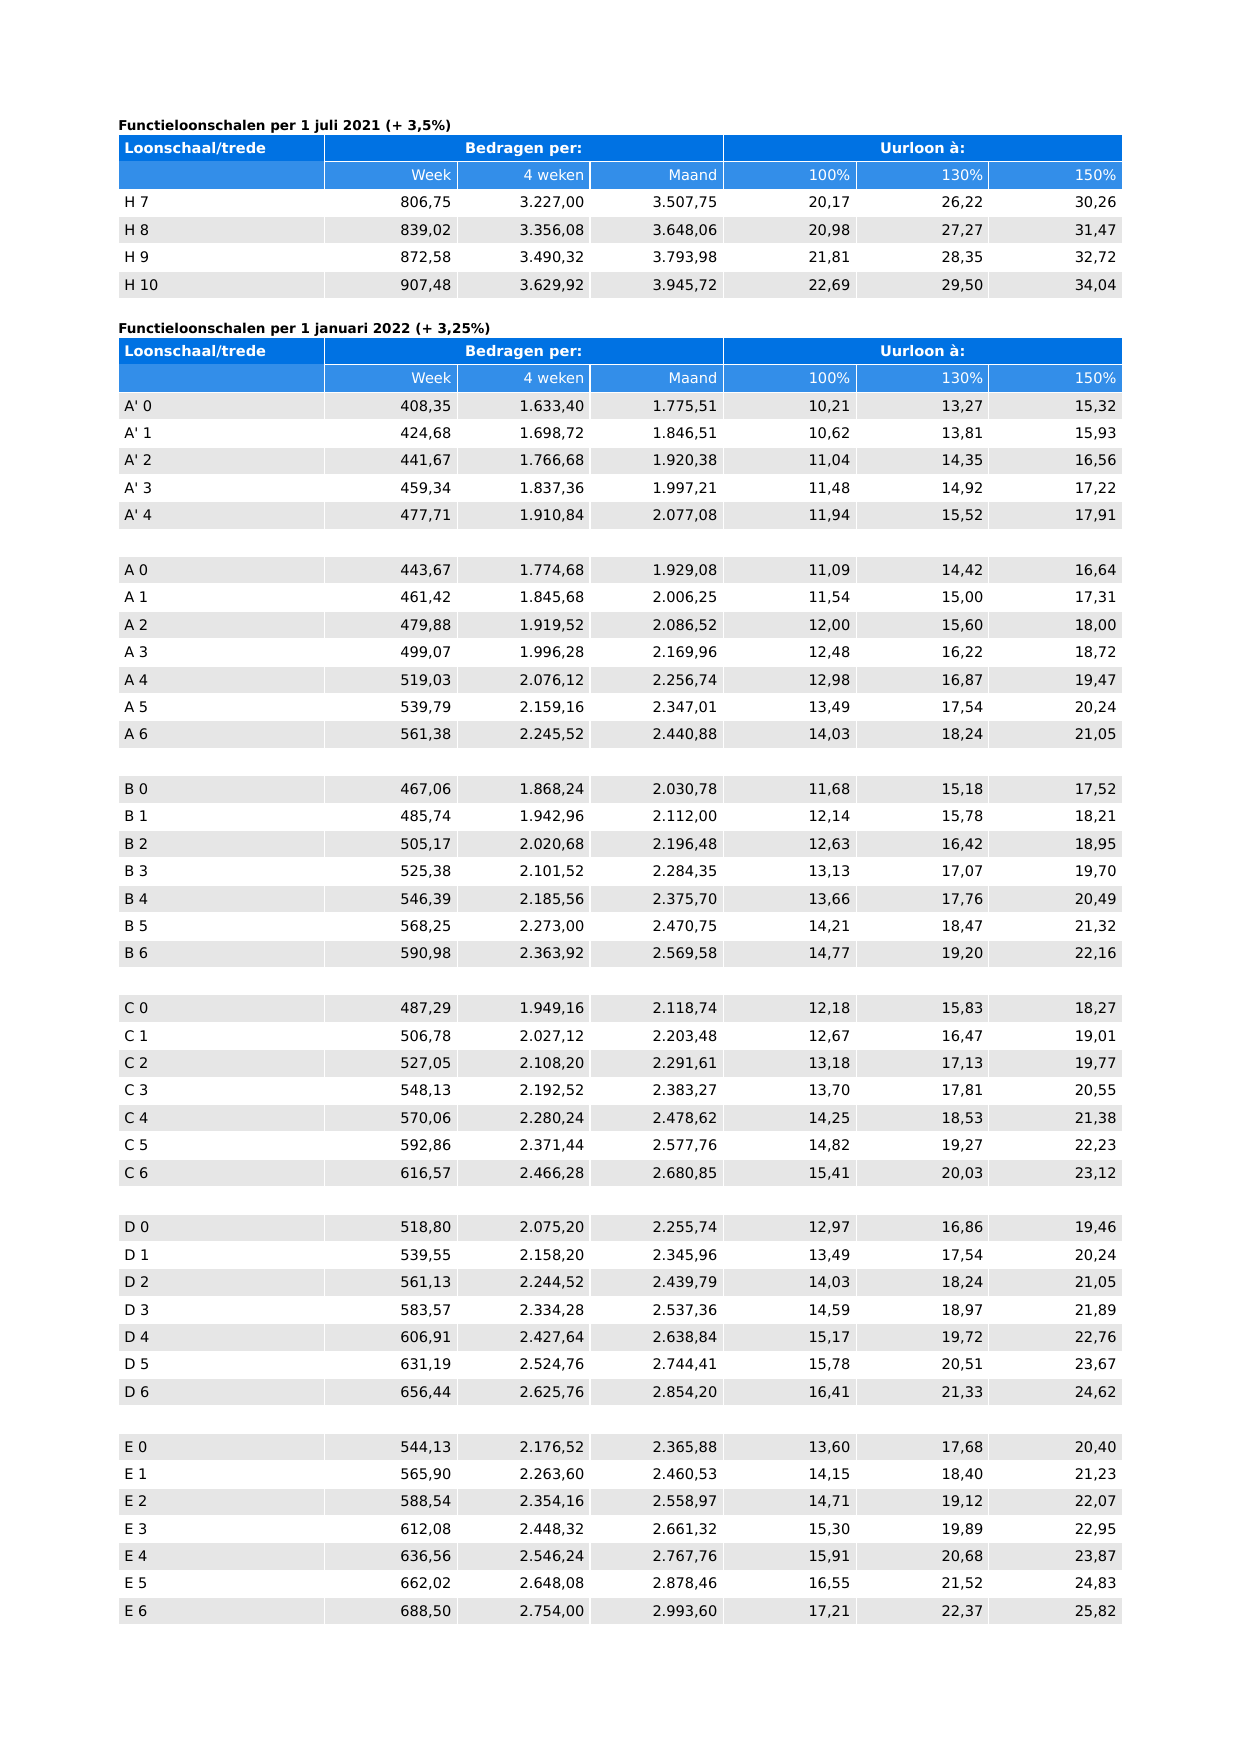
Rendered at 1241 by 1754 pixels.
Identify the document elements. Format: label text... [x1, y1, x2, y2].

table_cell 29,50 [857, 272, 988, 298]
table_cell 34,04 [989, 272, 1122, 298]
table_cell D 1 [119, 1242, 324, 1268]
table_cell 20,24 [989, 694, 1122, 720]
table_cell 19,89 [857, 1516, 988, 1542]
table_cell A' 0 [119, 393, 324, 419]
table_cell 17,22 [989, 475, 1122, 501]
table_cell 14,77 [724, 941, 856, 967]
table_cell 2.169,96 [591, 639, 723, 666]
table_cell 1.997,21 [591, 475, 723, 501]
table_cell 2.273,00 [458, 913, 589, 939]
table_cell [591, 968, 723, 994]
table_cell 150% [989, 162, 1122, 189]
table_cell 839,02 [325, 217, 457, 243]
table_cell 539,79 [325, 694, 457, 720]
table_cell B 4 [119, 886, 324, 912]
table_cell [325, 530, 457, 556]
table_cell 1.920,38 [591, 448, 723, 474]
table_cell 18,47 [857, 913, 988, 939]
table_cell 2.878,46 [591, 1571, 723, 1597]
table_cell B 2 [119, 831, 324, 857]
table_cell 606,91 [325, 1324, 457, 1351]
table_cell 18,00 [989, 612, 1122, 638]
table_cell 2.448,32 [458, 1516, 589, 1542]
table_cell 15,52 [857, 502, 988, 529]
table_cell A 4 [119, 667, 324, 693]
table_cell 19,46 [989, 1215, 1122, 1241]
table_cell 1.949,16 [458, 995, 589, 1022]
table_cell 17,91 [989, 502, 1122, 529]
table_cell 3.227,00 [458, 190, 589, 216]
table_cell 100% [724, 162, 856, 189]
table_cell 19,47 [989, 667, 1122, 693]
table_cell 11,48 [724, 475, 856, 501]
table_cell 11,94 [724, 502, 856, 529]
table_cell D 6 [119, 1379, 324, 1405]
table_cell 16,47 [857, 1023, 988, 1049]
table_cell [989, 749, 1122, 775]
table_cell 19,20 [857, 941, 988, 967]
table_cell 2.027,12 [458, 1023, 589, 1049]
table_cell C 6 [119, 1160, 324, 1186]
table_cell E 3 [119, 1516, 324, 1542]
table_cell 561,13 [325, 1269, 457, 1296]
table_cell [724, 1187, 856, 1213]
table_cell 2.383,27 [591, 1078, 723, 1104]
table_cell B 5 [119, 913, 324, 939]
table_cell 590,98 [325, 941, 457, 967]
table_cell 21,52 [857, 1571, 988, 1597]
table_cell 17,76 [857, 886, 988, 912]
table_cell 14,25 [724, 1105, 856, 1131]
table_cell [325, 1187, 457, 1213]
table_cell D 3 [119, 1297, 324, 1323]
table_cell [724, 749, 856, 775]
table_cell 2.744,41 [591, 1352, 723, 1378]
table_cell 20,51 [857, 1352, 988, 1378]
table_cell 16,42 [857, 831, 988, 857]
table_cell 18,95 [989, 831, 1122, 857]
table_cell 10,62 [724, 420, 856, 446]
table_cell 17,54 [857, 694, 988, 720]
table_cell 2.245,52 [458, 721, 589, 748]
table_cell 2.334,28 [458, 1297, 589, 1323]
table_cell 15,60 [857, 612, 988, 638]
table_cell 1.846,51 [591, 420, 723, 446]
table_cell 872,58 [325, 245, 457, 271]
table_cell 19,27 [857, 1133, 988, 1159]
table_cell 2.524,76 [458, 1352, 589, 1378]
table_cell [989, 968, 1122, 994]
table_cell 1.996,28 [458, 639, 589, 666]
table_cell 13,60 [724, 1434, 856, 1460]
table_cell 2.185,56 [458, 886, 589, 912]
table_cell 22,37 [857, 1598, 988, 1624]
table_cell 546,39 [325, 886, 457, 912]
table_cell 18,53 [857, 1105, 988, 1131]
table_cell 2.086,52 [591, 612, 723, 638]
table_cell 2.291,61 [591, 1050, 723, 1077]
table_cell D 5 [119, 1352, 324, 1378]
table_cell [458, 530, 589, 556]
table_cell 631,19 [325, 1352, 457, 1378]
table_cell 20,98 [724, 217, 856, 243]
table_cell 12,97 [724, 1215, 856, 1241]
table_cell 12,63 [724, 831, 856, 857]
table_cell 544,13 [325, 1434, 457, 1460]
table_cell 15,17 [724, 1324, 856, 1351]
table_cell 31,47 [989, 217, 1122, 243]
table_cell 477,71 [325, 502, 457, 529]
table_cell 2.460,53 [591, 1461, 723, 1487]
table_cell 3.648,06 [591, 217, 723, 243]
table_cell 1.775,51 [591, 393, 723, 419]
table_cell A' 3 [119, 475, 324, 501]
table_cell 20,68 [857, 1543, 988, 1570]
table_cell 1.868,24 [458, 776, 589, 803]
table_cell 467,06 [325, 776, 457, 803]
table_cell 2.754,00 [458, 1598, 589, 1624]
table_cell 15,78 [857, 804, 988, 830]
table_cell 2.263,60 [458, 1461, 589, 1487]
table_cell 13,18 [724, 1050, 856, 1077]
table_cell 18,21 [989, 804, 1122, 830]
table_cell 15,91 [724, 1543, 856, 1570]
table_cell 22,76 [989, 1324, 1122, 1351]
table_cell 11,04 [724, 448, 856, 474]
table_cell 565,90 [325, 1461, 457, 1487]
table_cell [989, 1187, 1122, 1213]
table_cell 20,49 [989, 886, 1122, 912]
table_cell 3.356,08 [458, 217, 589, 243]
table_cell 806,75 [325, 190, 457, 216]
table_cell 539,55 [325, 1242, 457, 1268]
table_cell [591, 1406, 723, 1433]
table_cell 570,06 [325, 1105, 457, 1131]
table_cell 12,18 [724, 995, 856, 1022]
table_cell 32,72 [989, 245, 1122, 271]
table_cell [325, 1406, 457, 1433]
table_cell 561,38 [325, 721, 457, 748]
table_cell 2.076,12 [458, 667, 589, 693]
table_cell 18,27 [989, 995, 1122, 1022]
table_cell 16,55 [724, 1571, 856, 1597]
table_cell A 0 [119, 557, 324, 583]
table_cell 3.507,75 [591, 190, 723, 216]
table_cell 18,24 [857, 1269, 988, 1296]
table_cell 616,57 [325, 1160, 457, 1186]
table_cell [458, 1187, 589, 1213]
table_cell D 4 [119, 1324, 324, 1351]
table_cell 150% [989, 365, 1122, 392]
table_cell 461,42 [325, 585, 457, 611]
table_cell 2.176,52 [458, 1434, 589, 1460]
table_cell 2.077,08 [591, 502, 723, 529]
table_cell Loonschaal/trede [119, 338, 324, 364]
table_cell 12,98 [724, 667, 856, 693]
table_cell 2.661,32 [591, 1516, 723, 1542]
table_cell [458, 749, 589, 775]
table_cell 4 weken [458, 162, 589, 189]
table_cell 2.006,25 [591, 585, 723, 611]
table_cell 424,68 [325, 420, 457, 446]
table_cell [724, 968, 856, 994]
table_cell 518,80 [325, 1215, 457, 1241]
table_cell 12,48 [724, 639, 856, 666]
table_cell 11,68 [724, 776, 856, 803]
table_cell C 5 [119, 1133, 324, 1159]
table_header Functieloonschalen per 1 januari 2022 (+ 3,25%) [118, 321, 1122, 337]
table_cell 14,42 [857, 557, 988, 583]
table_cell 479,88 [325, 612, 457, 638]
table_cell 1.910,84 [458, 502, 589, 529]
table_cell 1.929,08 [591, 557, 723, 583]
table_cell 22,16 [989, 941, 1122, 967]
table_cell [458, 1406, 589, 1433]
table_cell 20,24 [989, 1242, 1122, 1268]
table_cell Week [325, 162, 457, 189]
table_cell 21,05 [989, 1269, 1122, 1296]
table_cell 2.375,70 [591, 886, 723, 912]
table_cell A 2 [119, 612, 324, 638]
table_cell 2.638,84 [591, 1324, 723, 1351]
table_cell [458, 968, 589, 994]
table_cell A 3 [119, 639, 324, 666]
table_cell 23,12 [989, 1160, 1122, 1186]
table_cell 14,82 [724, 1133, 856, 1159]
table_cell 459,34 [325, 475, 457, 501]
table_cell 20,40 [989, 1434, 1122, 1460]
table_cell B 0 [119, 776, 324, 803]
table_cell 23,87 [989, 1543, 1122, 1570]
table_cell 22,69 [724, 272, 856, 298]
table_cell 2.625,76 [458, 1379, 589, 1405]
table_cell 588,54 [325, 1489, 457, 1515]
table_cell 2.466,28 [458, 1160, 589, 1186]
table_cell 612,08 [325, 1516, 457, 1542]
table_cell 1.942,96 [458, 804, 589, 830]
table_cell 17,31 [989, 585, 1122, 611]
table_cell 23,67 [989, 1352, 1122, 1378]
table_cell 527,05 [325, 1050, 457, 1077]
table_cell 2.470,75 [591, 913, 723, 939]
table_cell 19,01 [989, 1023, 1122, 1049]
table_cell E 5 [119, 1571, 324, 1597]
table_cell 13,49 [724, 1242, 856, 1268]
table_cell 21,05 [989, 721, 1122, 748]
table_cell 548,13 [325, 1078, 457, 1104]
table_cell 22,95 [989, 1516, 1122, 1542]
table_cell D 2 [119, 1269, 324, 1296]
table_cell 19,12 [857, 1489, 988, 1515]
table_cell 17,52 [989, 776, 1122, 803]
table_cell 20,17 [724, 190, 856, 216]
table_cell 20,03 [857, 1160, 988, 1186]
table_cell 568,25 [325, 913, 457, 939]
table_cell 20,55 [989, 1078, 1122, 1104]
table_cell 2.577,76 [591, 1133, 723, 1159]
table_cell 15,93 [989, 420, 1122, 446]
table_cell 13,13 [724, 859, 856, 885]
table_cell 17,07 [857, 859, 988, 885]
table_cell 2.345,96 [591, 1242, 723, 1268]
table_cell 12,00 [724, 612, 856, 638]
table_cell [591, 1187, 723, 1213]
table_cell 2.244,52 [458, 1269, 589, 1296]
table_cell C 1 [119, 1023, 324, 1049]
table_cell [119, 968, 324, 994]
table_cell 485,74 [325, 804, 457, 830]
table_cell 16,56 [989, 448, 1122, 474]
table_cell 19,70 [989, 859, 1122, 885]
table_cell 18,40 [857, 1461, 988, 1487]
table_cell 2.767,76 [591, 1543, 723, 1570]
table_cell 19,77 [989, 1050, 1122, 1077]
table_cell 2.203,48 [591, 1023, 723, 1049]
table_cell 2.347,01 [591, 694, 723, 720]
table_cell 2.192,52 [458, 1078, 589, 1104]
table_cell 16,41 [724, 1379, 856, 1405]
table_cell 14,35 [857, 448, 988, 474]
table_cell 17,81 [857, 1078, 988, 1104]
table_cell 21,23 [989, 1461, 1122, 1487]
table_cell 2.101,52 [458, 859, 589, 885]
table_cell 16,64 [989, 557, 1122, 583]
table_cell 24,83 [989, 1571, 1122, 1597]
table_cell 21,32 [989, 913, 1122, 939]
table_cell 2.255,74 [591, 1215, 723, 1241]
table_cell Loonschaal/trede [119, 135, 324, 161]
table_cell 499,07 [325, 639, 457, 666]
table_cell 30,26 [989, 190, 1122, 216]
table_cell 583,57 [325, 1297, 457, 1323]
table_cell 2.854,20 [591, 1379, 723, 1405]
table_cell E 6 [119, 1598, 324, 1624]
table_cell 100% [724, 365, 856, 392]
table_cell 14,92 [857, 475, 988, 501]
table_cell [325, 968, 457, 994]
table_cell [989, 1406, 1122, 1433]
table_cell H 7 [119, 190, 324, 216]
table_cell 2.569,58 [591, 941, 723, 967]
table_cell [119, 530, 324, 556]
table_cell 4 weken [458, 365, 589, 392]
table_cell 2.371,44 [458, 1133, 589, 1159]
table_cell 2.537,36 [591, 1297, 723, 1323]
table_cell Bedragen per: [325, 135, 723, 161]
table_cell Maand [591, 162, 723, 189]
table_cell 13,49 [724, 694, 856, 720]
table_cell 14,59 [724, 1297, 856, 1323]
table_cell 519,03 [325, 667, 457, 693]
table_cell E 4 [119, 1543, 324, 1570]
table_cell 2.159,16 [458, 694, 589, 720]
table_cell B 6 [119, 941, 324, 967]
table_cell 14,21 [724, 913, 856, 939]
table_cell 15,83 [857, 995, 988, 1022]
table_cell [989, 530, 1122, 556]
table_cell 15,78 [724, 1352, 856, 1378]
table_cell H 8 [119, 217, 324, 243]
table_cell 27,27 [857, 217, 988, 243]
table_cell D 0 [119, 1215, 324, 1241]
table_cell 13,66 [724, 886, 856, 912]
table_cell A' 1 [119, 420, 324, 446]
table_cell 13,27 [857, 393, 988, 419]
table_cell [724, 1406, 856, 1433]
table_cell [857, 1187, 988, 1213]
table_cell 26,22 [857, 190, 988, 216]
table_header Functieloonschalen per 1 juli 2021 (+ 3,5%) [118, 118, 1122, 134]
table_cell [119, 749, 324, 775]
table_cell 2.546,24 [458, 1543, 589, 1570]
table_cell 1.633,40 [458, 393, 589, 419]
table_cell 14,03 [724, 1269, 856, 1296]
table_cell 15,41 [724, 1160, 856, 1186]
table_cell 22,07 [989, 1489, 1122, 1515]
table_cell 21,89 [989, 1297, 1122, 1323]
table_cell Maand [591, 365, 723, 392]
table_cell 13,81 [857, 420, 988, 446]
table_cell 28,35 [857, 245, 988, 271]
table_cell 2.558,97 [591, 1489, 723, 1515]
table_cell 22,23 [989, 1133, 1122, 1159]
table_cell A' 4 [119, 502, 324, 529]
table_cell 2.112,00 [591, 804, 723, 830]
table_cell 688,50 [325, 1598, 457, 1624]
table_cell 15,18 [857, 776, 988, 803]
table_cell 2.196,48 [591, 831, 723, 857]
table_cell 1.766,68 [458, 448, 589, 474]
table_cell 19,72 [857, 1324, 988, 1351]
table_cell [857, 1406, 988, 1433]
table_cell 443,67 [325, 557, 457, 583]
table_cell 525,38 [325, 859, 457, 885]
table_cell 2.108,20 [458, 1050, 589, 1077]
table_cell 130% [857, 365, 988, 392]
table_cell 2.020,68 [458, 831, 589, 857]
table_cell 11,54 [724, 585, 856, 611]
table_cell 18,72 [989, 639, 1122, 666]
table_cell 505,17 [325, 831, 457, 857]
table_cell 18,97 [857, 1297, 988, 1323]
table_cell A 1 [119, 585, 324, 611]
table_cell 11,09 [724, 557, 856, 583]
table_cell 2.439,79 [591, 1269, 723, 1296]
table_cell [119, 1187, 324, 1213]
table_cell 13,70 [724, 1078, 856, 1104]
table_cell 2.440,88 [591, 721, 723, 748]
table_cell 592,86 [325, 1133, 457, 1159]
table_cell 3.793,98 [591, 245, 723, 271]
table_cell 506,78 [325, 1023, 457, 1049]
table_cell 2.030,78 [591, 776, 723, 803]
table_cell 15,00 [857, 585, 988, 611]
table_cell [591, 749, 723, 775]
table_cell 2.284,35 [591, 859, 723, 885]
table_cell 15,32 [989, 393, 1122, 419]
table_cell E 1 [119, 1461, 324, 1487]
table_cell 487,29 [325, 995, 457, 1022]
table_cell Uurloon à: [724, 135, 1122, 161]
table_cell Bedragen per: [325, 338, 723, 364]
table_cell 14,03 [724, 721, 856, 748]
table_cell 14,15 [724, 1461, 856, 1487]
table_cell 656,44 [325, 1379, 457, 1405]
table_cell A 5 [119, 694, 324, 720]
table_cell 2.680,85 [591, 1160, 723, 1186]
table_cell 2.648,08 [458, 1571, 589, 1597]
table_cell Uurloon à: [724, 338, 1122, 364]
table_cell 14,71 [724, 1489, 856, 1515]
table_cell 2.075,20 [458, 1215, 589, 1241]
table_cell 2.118,74 [591, 995, 723, 1022]
table_cell 662,02 [325, 1571, 457, 1597]
table_cell E 2 [119, 1489, 324, 1515]
table_cell 130% [857, 162, 988, 189]
table_cell [119, 1406, 324, 1433]
table_cell C 4 [119, 1105, 324, 1131]
table_cell 10,21 [724, 393, 856, 419]
table_cell 1.774,68 [458, 557, 589, 583]
table_cell 12,14 [724, 804, 856, 830]
table_cell B 3 [119, 859, 324, 885]
table_cell [857, 968, 988, 994]
table_cell 636,56 [325, 1543, 457, 1570]
table_cell 2.363,92 [458, 941, 589, 967]
table_cell 3.490,32 [458, 245, 589, 271]
table_cell 17,21 [724, 1598, 856, 1624]
table_cell 16,86 [857, 1215, 988, 1241]
table_cell [857, 749, 988, 775]
table_cell 408,35 [325, 393, 457, 419]
table_cell C 0 [119, 995, 324, 1022]
table_cell C 2 [119, 1050, 324, 1077]
table_cell Week [325, 365, 457, 392]
table_cell 1.698,72 [458, 420, 589, 446]
table_cell 2.354,16 [458, 1489, 589, 1515]
table_cell 2.365,88 [591, 1434, 723, 1460]
table_cell 1.845,68 [458, 585, 589, 611]
table_cell B 1 [119, 804, 324, 830]
table_cell 907,48 [325, 272, 457, 298]
table_cell 12,67 [724, 1023, 856, 1049]
table_cell H 9 [119, 245, 324, 271]
table_cell A' 2 [119, 448, 324, 474]
table_cell 441,67 [325, 448, 457, 474]
table_cell 17,13 [857, 1050, 988, 1077]
table_cell E 0 [119, 1434, 324, 1460]
table_cell [591, 530, 723, 556]
table_cell 17,68 [857, 1434, 988, 1460]
table_cell 21,33 [857, 1379, 988, 1405]
table_cell 3.629,92 [458, 272, 589, 298]
table_cell 16,22 [857, 639, 988, 666]
table_cell A 6 [119, 721, 324, 748]
table_cell [724, 530, 856, 556]
table_cell 1.837,36 [458, 475, 589, 501]
table_cell [857, 530, 988, 556]
table_cell 1.919,52 [458, 612, 589, 638]
table_cell 2.158,20 [458, 1242, 589, 1268]
table_cell 2.256,74 [591, 667, 723, 693]
table_cell 16,87 [857, 667, 988, 693]
table_cell 2.280,24 [458, 1105, 589, 1131]
table_cell 17,54 [857, 1242, 988, 1268]
table_cell [325, 749, 457, 775]
table_cell 24,62 [989, 1379, 1122, 1405]
table_cell 21,38 [989, 1105, 1122, 1131]
table_cell 2.427,64 [458, 1324, 589, 1351]
table_cell 2.993,60 [591, 1598, 723, 1624]
table_cell H 10 [119, 272, 324, 298]
table_cell 2.478,62 [591, 1105, 723, 1131]
table_cell 25,82 [989, 1598, 1122, 1624]
table_cell C 3 [119, 1078, 324, 1104]
table_cell 3.945,72 [591, 272, 723, 298]
table_cell 15,30 [724, 1516, 856, 1542]
table_cell 21,81 [724, 245, 856, 271]
table_cell 18,24 [857, 721, 988, 748]
